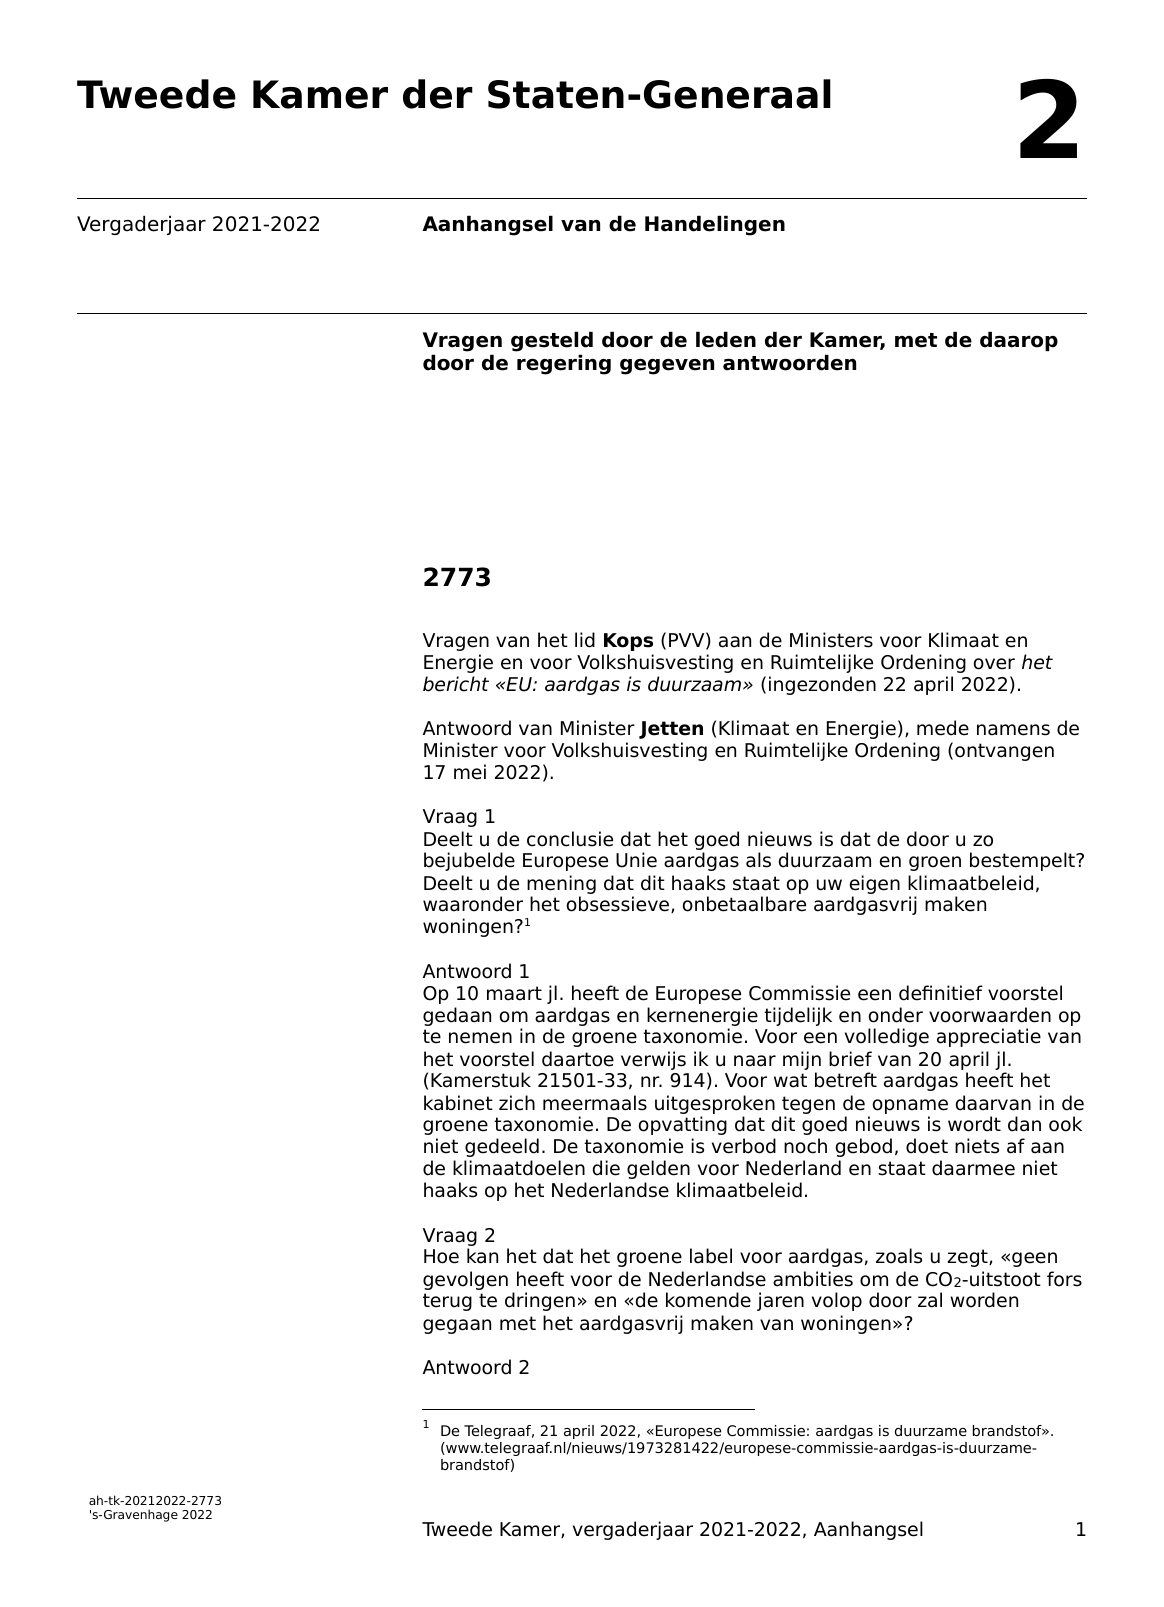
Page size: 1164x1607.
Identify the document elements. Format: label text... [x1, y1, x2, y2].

text Vraag 1 [422, 806, 1087, 828]
text Antwoord van Minister Jetten (Klimaat en Energie), mede namens de Minister voor Volkshuisvesting en Ruimtelijke Ordening (ontvangen 17 mei 2022). [422, 718, 1087, 784]
text Op 10 maart jl. heeft de Europese Commissie een definitief voorstel gedaan om aardgas en kernenergie tijdelijk en onder voorwaarden op te nemen in de groene taxonomie. Voor een volledige appreciatie van het voorstel daartoe verwijs ik u naar mijn brief van 20 april jl. (Kamerstuk 21501-33, nr. 914). Voor wat betreft aardgas heeft het kabinet zich meermaals uitgesproken tegen de opname daarvan in de groene taxonomie. De opvatting dat dit goed nieuws is wordt dan ook niet gedeeld. De taxonomie is verbod noch gebod, doet niets af aan de klimaatdoelen die gelden voor Nederland en staat daarmee niet haaks op het Nederlandse klimaatbeleid. [422, 982, 1087, 1202]
table_header Tweede Kamer der Staten-Generaal [77, 59, 886, 198]
text De Telegraaf, 21 april 2022, «Europese Commissie: aardgas is duurzame brandstof». (www.telegraaf.nl/nieuws/1973281422/europese-commissie-aardgas-is-duurzame-brandstof) [422, 1418, 1087, 1474]
table_header 2 [886, 59, 1087, 198]
table_cell Vergaderjaar 2021-2022 [77, 199, 422, 313]
text Vraag 2 [422, 1224, 1087, 1246]
text Hoe kan het dat het groene label voor aardgas, zoals u zegt, «geen gevolgen heeft voor de Nederlandse ambities om de CO2-uitstoot fors terug te dringen» en «de komende jaren volop door zal worden gegaan met het aardgasvrij maken van woningen»? [422, 1246, 1087, 1334]
text Antwoord 1 [422, 961, 1087, 982]
table_cell [77, 314, 422, 375]
text Deelt u de conclusie dat het goed nieuws is dat de door u zo bejubelde Europese Unie aardgas als duurzaam en groen bestempelt? Deelt u de mening dat dit haaks staat op uw eigen klimaatbeleid, waaronder het obsessieve, onbetaalbare aardgasvrij maken woningen? [422, 828, 1087, 938]
text 2773 [422, 563, 1087, 592]
table_cell Vragen gesteld door de leden der Kamer, met de daarop door de regering gegeven antwoorden [422, 314, 1087, 375]
text Vragen van het lid Kops (PVV) aan de Ministers voor Klimaat en Energie en voor Volkshuisvesting en Ruimtelijke Ordening over het bericht «EU: aardgas is duurzaam» (ingezonden 22 april 2022). [422, 630, 1087, 696]
text ah-tk-20212022-2773 [88, 1494, 323, 1508]
text 's-Gravenhage 2022 [88, 1508, 323, 1522]
text Antwoord 2 [422, 1357, 1087, 1378]
table_cell Aanhangsel van de Handelingen [422, 199, 1087, 313]
